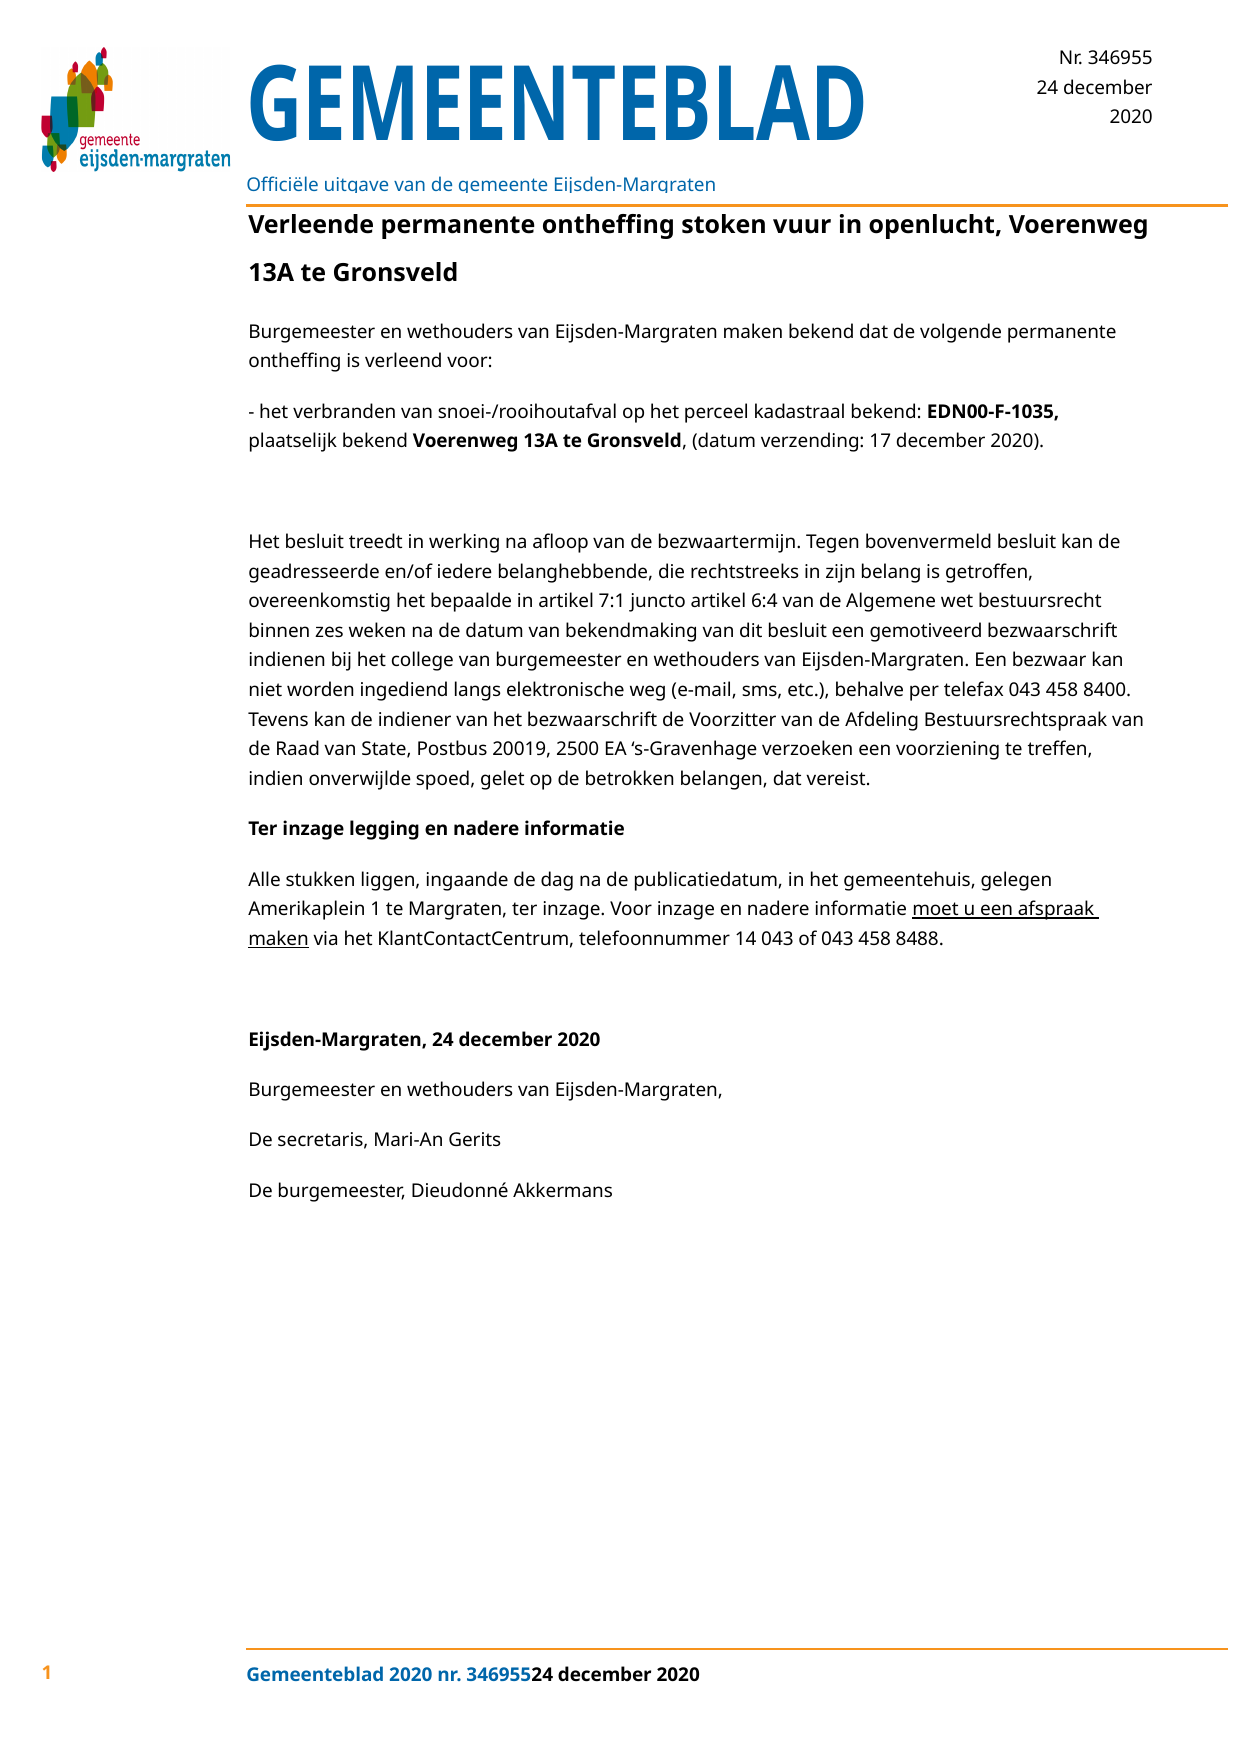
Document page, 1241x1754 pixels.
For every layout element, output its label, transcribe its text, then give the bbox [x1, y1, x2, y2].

text De burgemeester, Dieudonné Akkermans [248, 1177, 1152, 1203]
text Het besluit treedt in werking na afloop van de bezwaartermijn. Tegen bovenvermeld besluit kan de geadresseerde en/of iedere belanghebbende, die rechtstreeks in zijn belang is getroffen, overeenkomstig het bepaalde in artikel 7:1 juncto artikel 6:4 van de Algemene wet bestuursrecht binnen zes weken na de datum van bekendmaking van dit besluit een gemotiveerd bezwaarschrift indienen bij het college van burgemeester en wethouders van Eijsden-Margraten. Een bezwaar kan niet worden ingediend langs elektronische weg (e-mail, sms, etc.), behalve per telefax 043 458 8400. Tevens kan de indiener van het bezwaarschrift de Voorzitter van de Afdeling Bestuursrechtspraak van de Raad van State, Postbus 20019, 2500 EA ‘s-Gravenhage verzoeken een voorziening te treffen, indien onverwijlde spoed, gelet op de betrokken belangen, dat vereist. [248, 528, 1152, 791]
text - het verbranden van snoei-/rooihoutafval op het perceel kadastraal bekend: EDN00-F-1035, plaatselijk bekend Voerenweg 13A te Gronsveld, (datum verzending: 17 december 2020). [248, 398, 1152, 453]
picture [41, 47, 231, 172]
text Eijsden-Margraten, 24 december 2020 [248, 1026, 1152, 1052]
text Ter inzage legging en nadere informatie [248, 815, 1152, 841]
text Burgemeester en wethouders van Eijsden-Margraten, [248, 1076, 1152, 1102]
text Verleende permanente ontheffing stoken vuur in openlucht, Voerenweg 13A te Gronsveld [248, 207, 1152, 288]
text Burgemeester en wethouders van Eijsden-Margraten maken bekend dat de volgende permanente ontheffing is verleend voor: [248, 318, 1152, 373]
text De secretaris, Mari-An Gerits [248, 1127, 1152, 1152]
text Alle stukken liggen, ingaande de dag na de publicatiedatum, in het gemeentehuis, gelegen Amerikaplein 1 te Margraten, ter inzage. Voor inzage en nadere informatie moet u een afspraak maken via het KlantContactCentrum, telefoonnummer 14 043 of 043 458 8488. [248, 866, 1152, 951]
